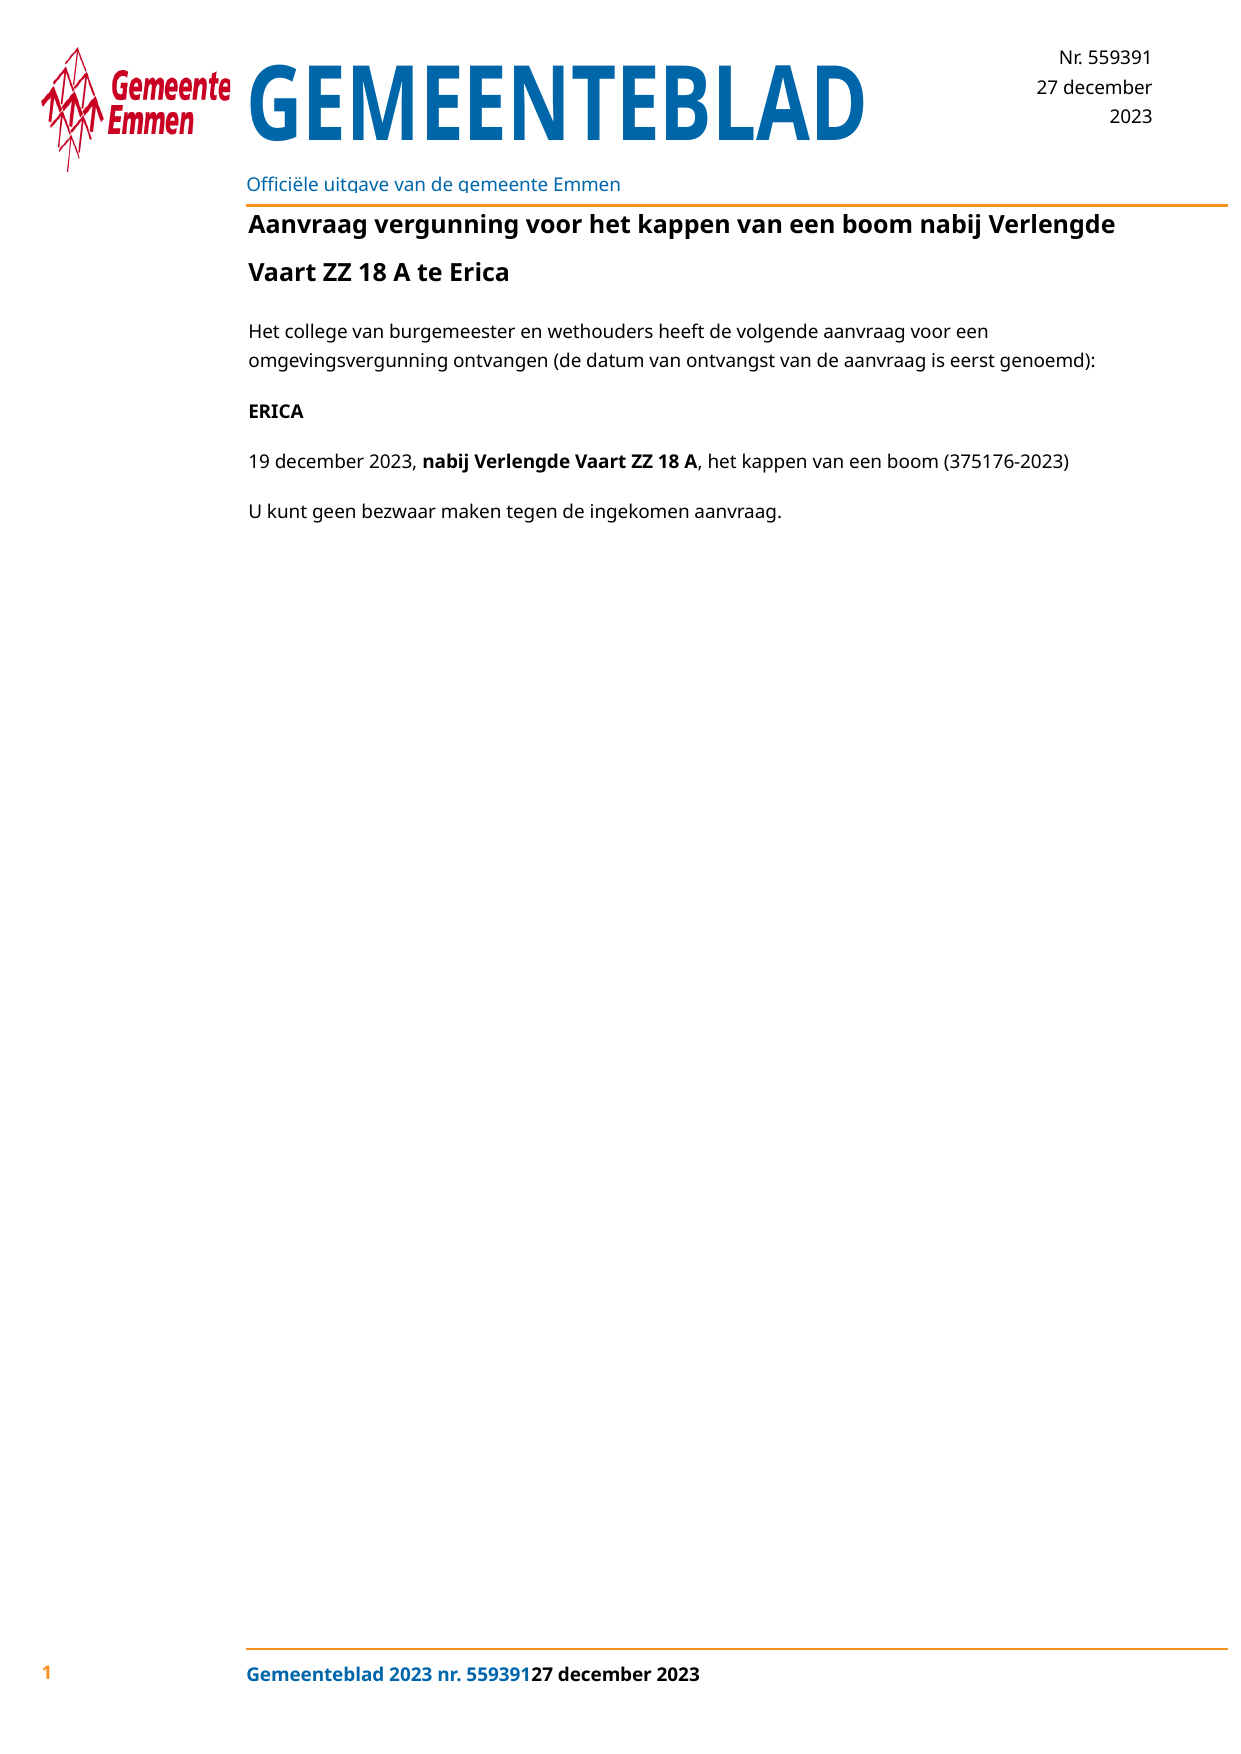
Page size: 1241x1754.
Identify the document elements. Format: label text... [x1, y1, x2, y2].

text Het college van burgemeester en wethouders heeft de volgende aanvraag voor een omgevingsvergunning ontvangen (de datum van ontvangst van de aanvraag is eerst genoemd): [248, 318, 1152, 373]
text U kunt geen bezwaar maken tegen de ingekomen aanvraag. [248, 499, 1152, 524]
text Aanvraag vergunning voor het kappen van een boom nabij Verlengde Vaart ZZ 18 A te Erica [248, 207, 1152, 288]
text 19 december 2023, nabij Verlengde Vaart ZZ 18 A, het kappen van een boom (375176-2023) [248, 448, 1152, 474]
text ERICA [248, 398, 1152, 424]
picture [41, 47, 231, 172]
